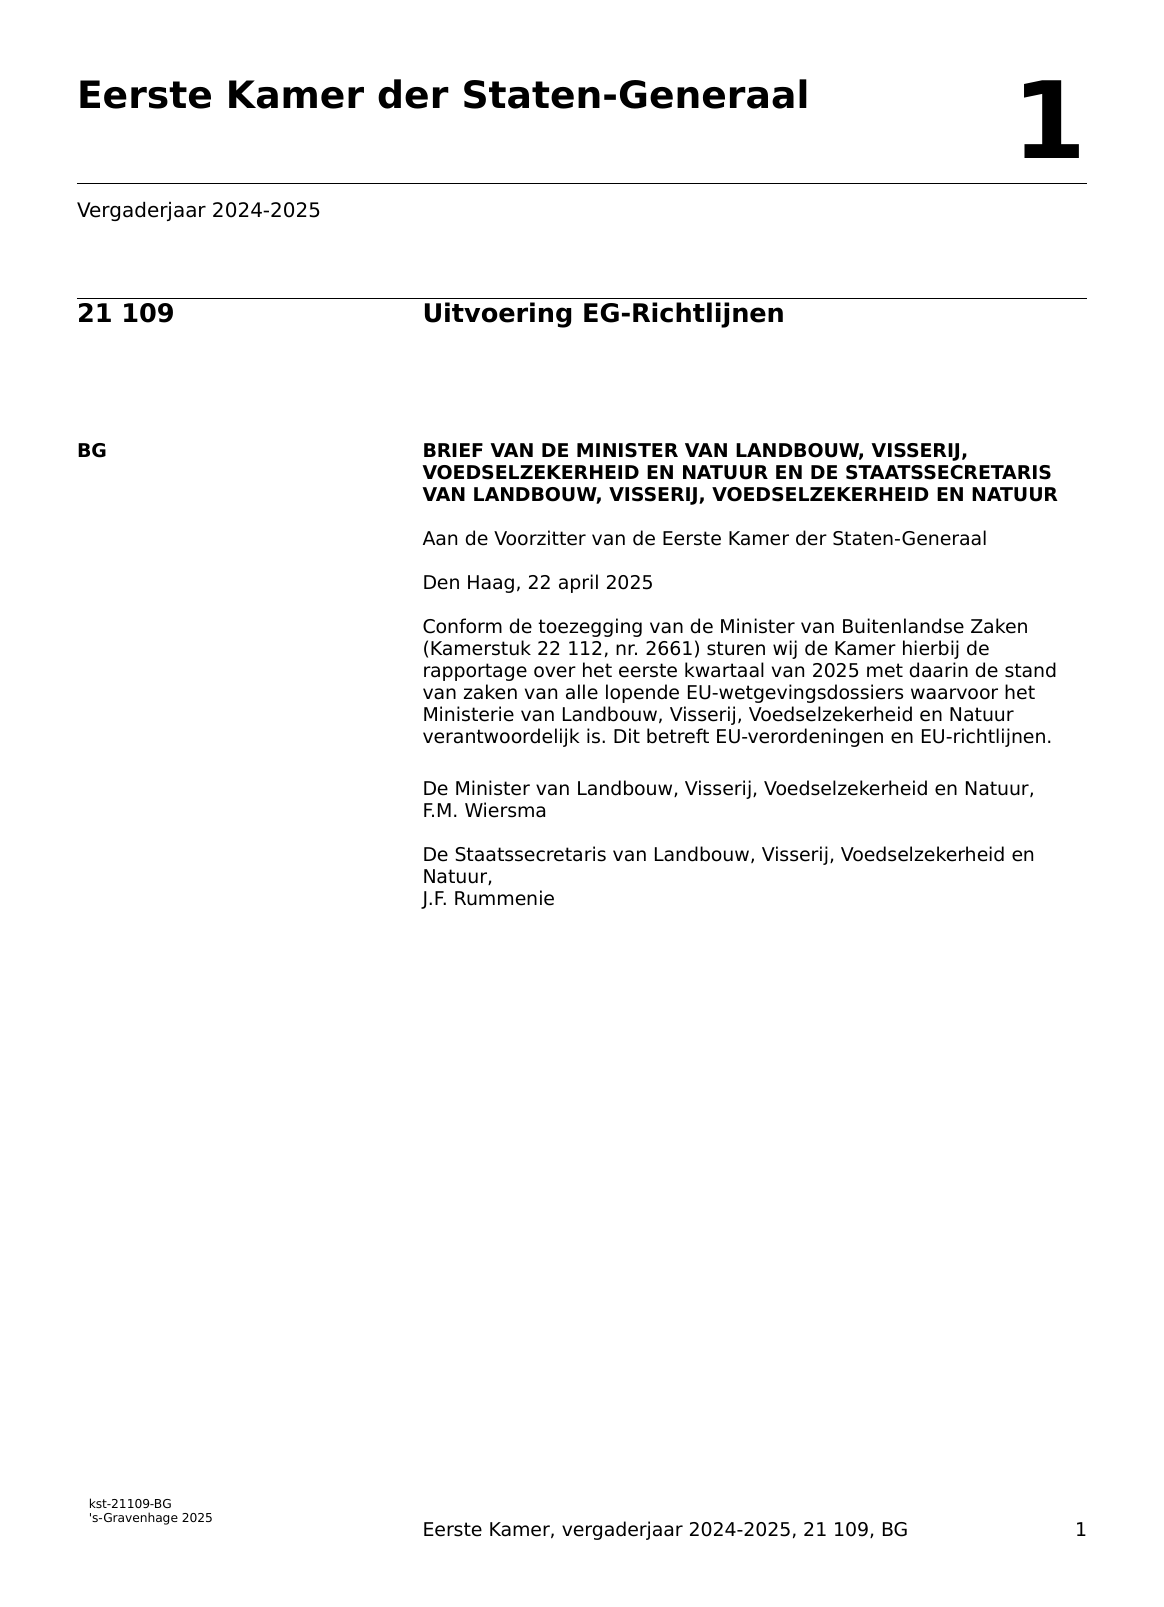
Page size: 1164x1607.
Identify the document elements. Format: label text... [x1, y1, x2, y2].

text De Minister van Landbouw, Visserij, Voedselzekerheid en Natuur, F.M. Wiersma [422, 778, 1087, 822]
subtitle 21 109 Uitvoering EG-Richtlijnen [77, 299, 1087, 329]
text kst-21109-BG [88, 1497, 323, 1511]
text De Staatssecretaris van Landbouw, Visserij, Voedselzekerheid en Natuur, J.F. Rummenie [422, 844, 1087, 910]
text Aan de Voorzitter van de Eerste Kamer der Staten-Generaal [422, 528, 1087, 550]
text Den Haag, 22 april 2025 [422, 572, 1087, 594]
subtitle BG BRIEF VAN DE MINISTER VAN LANDBOUW, VISSERIJ, VOEDSELZEKERHEID EN NATUUR EN DE STAATSSECRETARIS VAN LANDBOUW, VISSERIJ, VOEDSELZEKERHEID EN NATUUR [77, 440, 1087, 506]
table_header 1 [886, 59, 1087, 183]
table_header Eerste Kamer der Staten-Generaal [77, 59, 886, 183]
text Conform de toezegging van de Minister van Buitenlandse Zaken (Kamerstuk 22 112, nr. 2661) sturen wij de Kamer hierbij de rapportage over het eerste kwartaal van 2025 met daarin de stand van zaken van alle lopende EU-wetgevingsdossiers waarvoor het Ministerie van Landbouw, Visserij, Voedselzekerheid en Natuur verantwoordelijk is. Dit betreft EU-verordeningen en EU-richtlijnen. [422, 616, 1087, 748]
text 's-Gravenhage 2025 [88, 1511, 323, 1525]
table_cell Vergaderjaar 2024-2025 [77, 184, 1087, 298]
